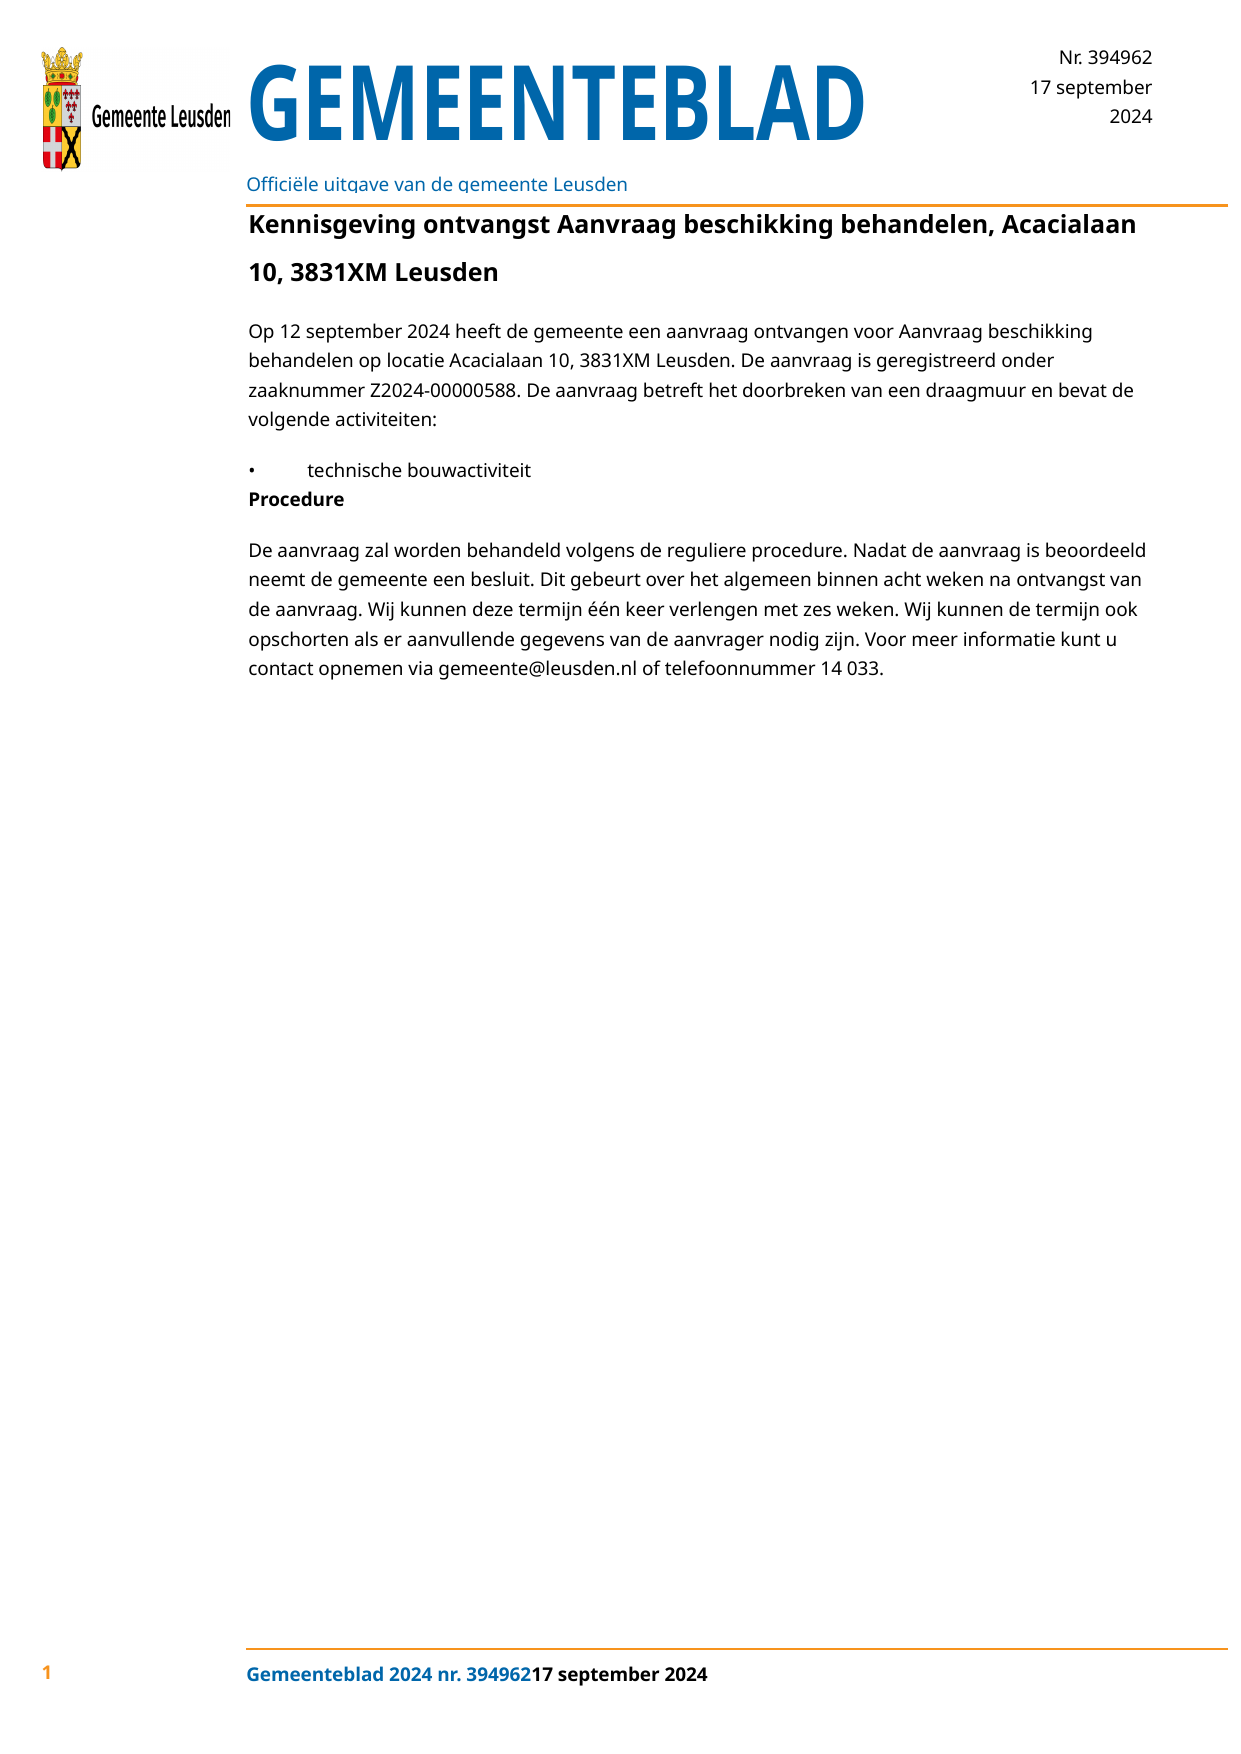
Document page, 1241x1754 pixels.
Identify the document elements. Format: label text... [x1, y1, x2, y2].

text Procedure [248, 487, 1152, 512]
text Op 12 september 2024 heeft de gemeente een aanvraag ontvangen voor Aanvraag beschikking behandelen op locatie Acacialaan 10, 3831XM Leusden. De aanvraag is geregistreerd onder zaaknummer Z2024-00000588. De aanvraag betreft het doorbreken van een draagmuur en bevat de volgende activiteiten: [248, 318, 1152, 432]
text Kennisgeving ontvangst Aanvraag beschikking behandelen, Acacialaan 10, 3831XM Leusden [248, 207, 1152, 288]
list technische bouwactiviteit [248, 457, 1152, 483]
text De aanvraag zal worden behandeld volgens de reguliere procedure. Nadat de aanvraag is beoordeeld neemt de gemeente een besluit. Dit gebeurt over het algemeen binnen acht weken na ontvangst van de aanvraag. Wij kunnen deze termijn één keer verlengen met zes weken. Wij kunnen de termijn ook opschorten als er aanvullende gegevens van de aanvrager nodig zijn. Voor meer informatie kunt u contact opnemen via gemeente@leusden.nl of telefoonnummer 14 033. [248, 537, 1152, 681]
picture [41, 47, 231, 172]
